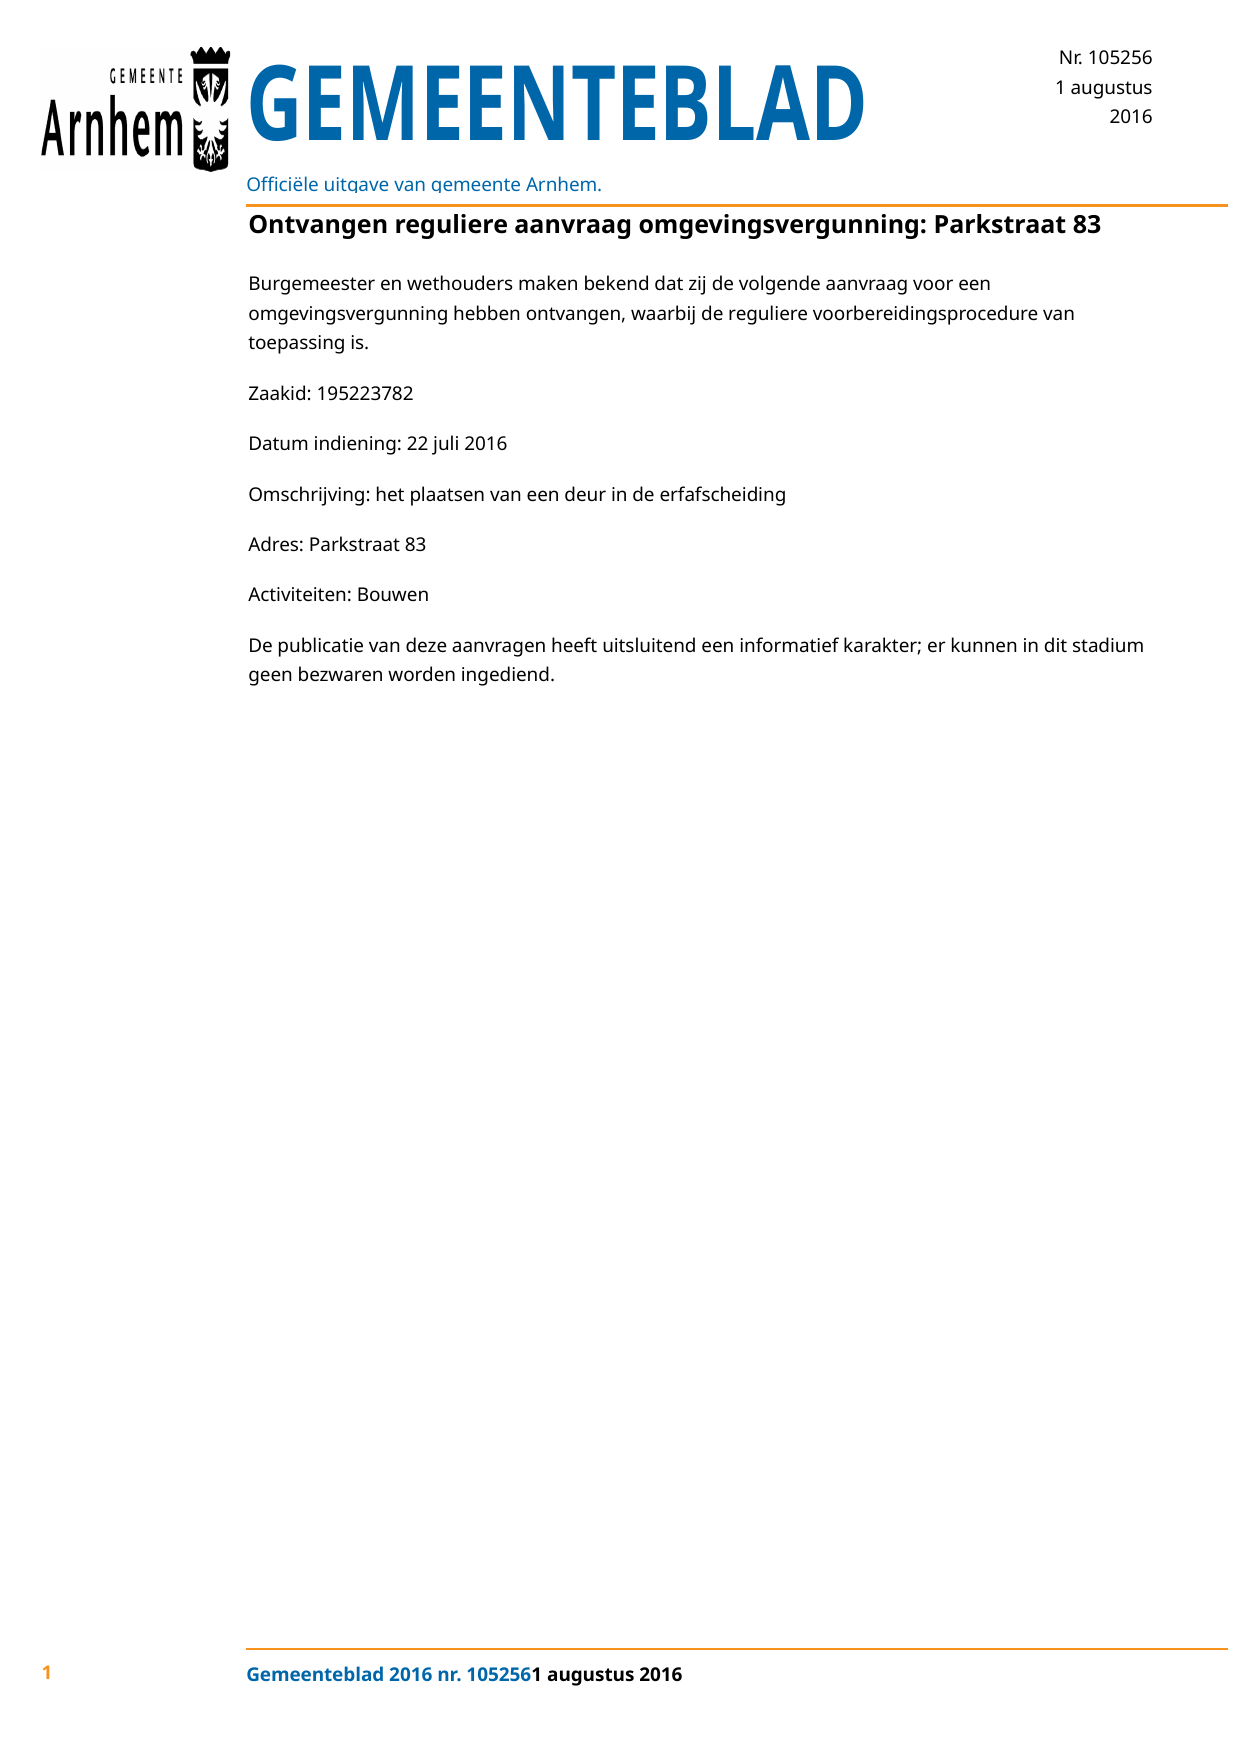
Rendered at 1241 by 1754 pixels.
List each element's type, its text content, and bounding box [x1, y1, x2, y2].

text Burgemeester en wethouders maken bekend dat zij de volgende aanvraag voor een omgevingsvergunning hebben ontvangen, waarbij de reguliere voorbereidingsprocedure van toepassing is. [248, 270, 1152, 355]
text Datum indiening: 22 juli 2016 [248, 430, 1152, 456]
text Zaakid: 195223782 [248, 380, 1152, 406]
text Omschrijving: het plaatsen van een deur in de erfafscheiding [248, 481, 1152, 506]
text De publicatie van deze aanvragen heeft uitsluitend een informatief karakter; er kunnen in dit stadium geen bezwaren worden ingediend. [248, 632, 1152, 687]
picture [41, 47, 231, 172]
text Adres: Parkstraat 83 [248, 531, 1152, 557]
text Activiteiten: Bouwen [248, 582, 1152, 607]
text Ontvangen reguliere aanvraag omgevingsvergunning: Parkstraat 83 [248, 207, 1152, 241]
